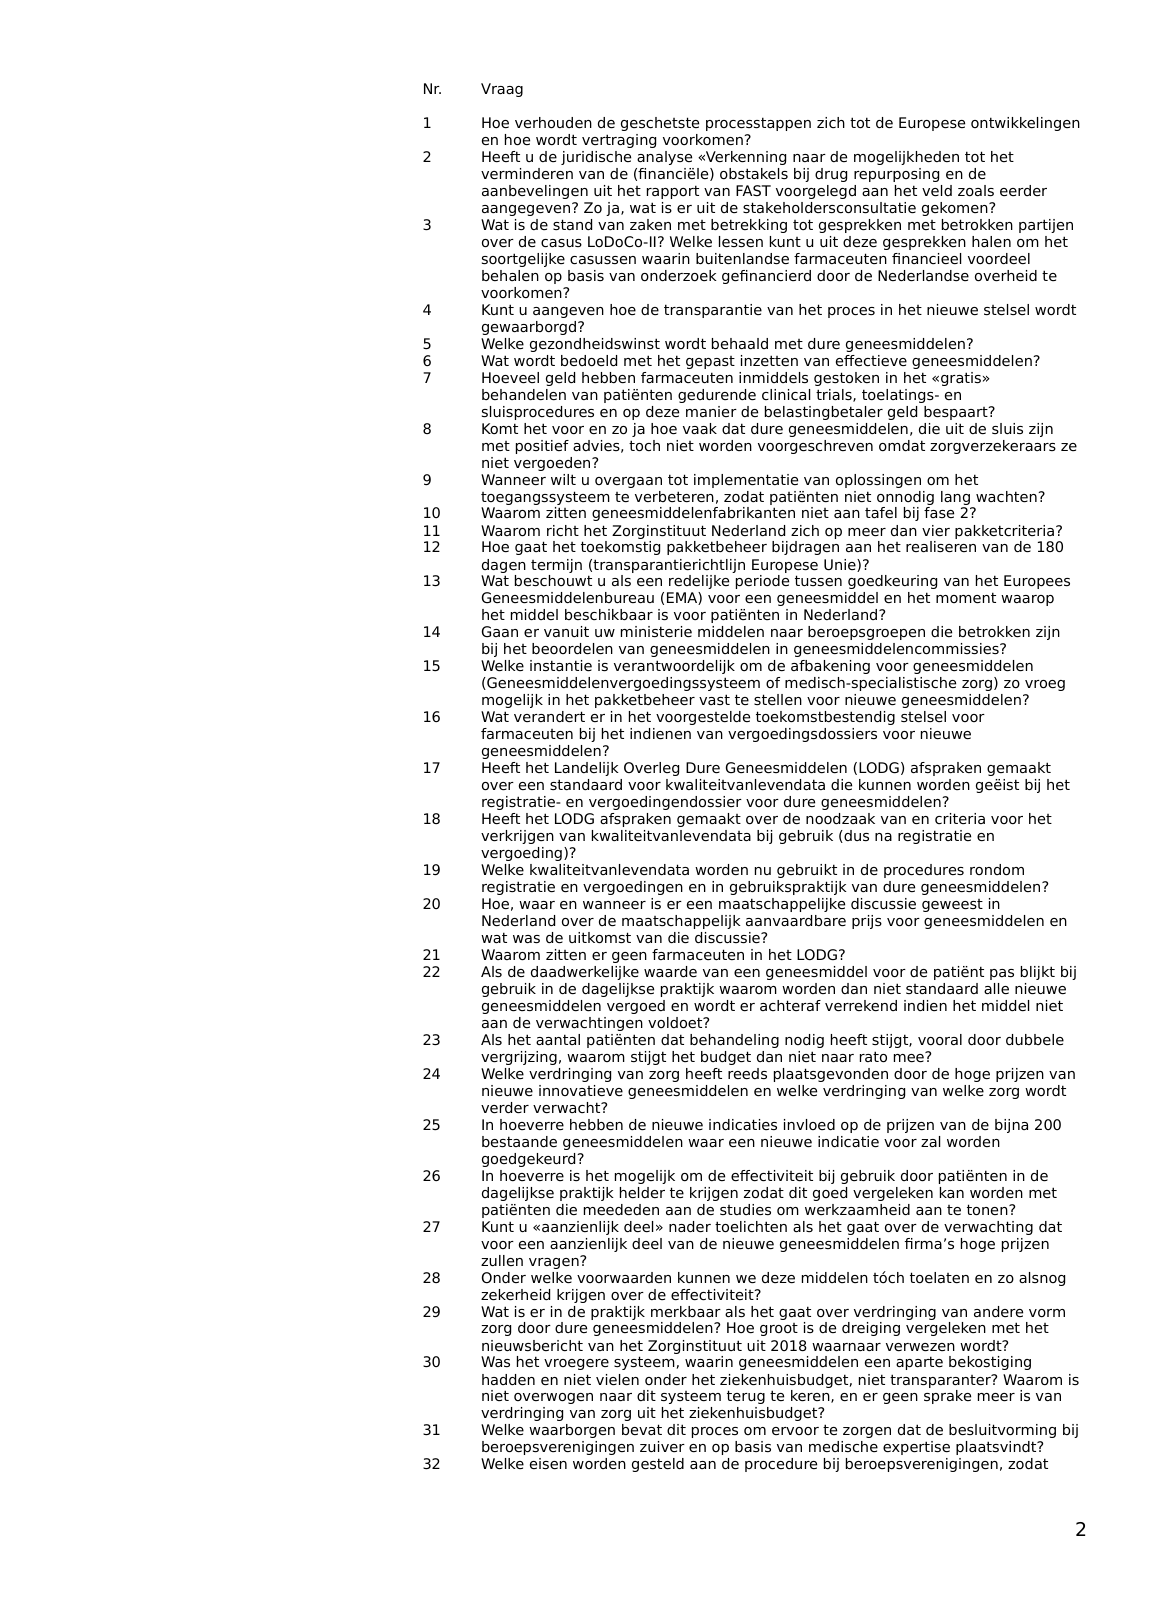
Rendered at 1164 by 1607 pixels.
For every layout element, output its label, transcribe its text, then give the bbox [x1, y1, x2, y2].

table_cell Onder welke voorwaarden kunnen we deze middelen tóch toelaten en zo alsnog zekerheid krijgen over de effectiviteit? [475, 1270, 1087, 1303]
table_cell 26 [422, 1168, 475, 1218]
table_cell Kunt u aangeven hoe de transparantie van het proces in het nieuwe stelsel wordt gewaarborgd? [475, 302, 1087, 336]
table_cell In hoeverre is het mogelijk om de effectiviteit bij gebruik door patiënten in de dagelijkse praktijk helder te krijgen zodat dit goed vergeleken kan worden met patiënten die meededen aan de studies om werkzaamheid aan te tonen? [475, 1168, 1087, 1218]
table_cell Heeft het Landelijk Overleg Dure Geneesmiddelen (LODG) afspraken gemaakt over een standaard voor kwaliteitvanlevendata die kunnen worden geëist bij het registratie- en vergoedingendossier voor dure geneesmiddelen? [475, 760, 1087, 811]
table_cell 31 [422, 1422, 475, 1456]
table_cell Welke verdringing van zorg heeft reeds plaatsgevonden door de hoge prijzen van nieuwe innovatieve geneesmiddelen en welke verdringing van welke zorg wordt verder verwacht? [475, 1066, 1087, 1117]
table_cell 13 [422, 573, 475, 624]
table_cell Hoe verhouden de geschetste processtappen zich tot de Europese ontwikkelingen en hoe wordt vertraging voorkomen? [475, 115, 1087, 149]
table_cell Wat verandert er in het voorgestelde toekomstbestendig stelsel voor farmaceuten bij het indienen van vergoedingsdossiers voor nieuwe geneesmiddelen? [475, 709, 1087, 760]
table_cell 6 [422, 353, 475, 369]
table_cell Welke instantie is verantwoordelijk om de afbakening voor geneesmiddelen (Geneesmiddelenvergoedingssysteem of medisch-specialistische zorg) zo vroeg mogelijk in het pakketbeheer vast te stellen voor nieuwe geneesmiddelen? [475, 658, 1087, 709]
table_cell 7 [422, 370, 475, 421]
table_cell Welke gezondheidswinst wordt behaald met dure geneesmiddelen? [475, 336, 1087, 353]
table_cell [422, 98, 475, 115]
table_cell 30 [422, 1354, 475, 1422]
table_cell Wat is er in de praktijk merkbaar als het gaat over verdringing van andere vorm zorg door dure geneesmiddelen? Hoe groot is de dreiging vergeleken met het nieuwsbericht van het Zorginstituut uit 2018 waarnaar verwezen wordt? [475, 1304, 1087, 1354]
table_cell [475, 98, 1087, 115]
table_cell 21 [422, 947, 475, 964]
table_cell Waarom richt het Zorginstituut Nederland zich op meer dan vier pakketcriteria? [475, 523, 1087, 539]
table_cell 4 [422, 302, 475, 336]
table_cell 27 [422, 1219, 475, 1269]
table_cell 10 [422, 505, 475, 522]
table_cell 5 [422, 336, 475, 353]
table_cell Hoe, waar en wanneer is er een maatschappelijke discussie geweest in Nederland over de maatschappelijk aanvaardbare prijs voor geneesmiddelen en wat was de uitkomst van die discussie? [475, 896, 1087, 947]
table_cell 3 [422, 217, 475, 302]
table_cell 24 [422, 1066, 475, 1117]
table_cell 8 [422, 421, 475, 471]
table_cell 18 [422, 811, 475, 862]
table_cell 22 [422, 964, 475, 1032]
table_cell Kunt u «aanzienlijk deel» nader toelichten als het gaat over de verwachting dat voor een aanzienlijk deel van de nieuwe geneesmiddelen firma’s hoge prijzen zullen vragen? [475, 1219, 1087, 1269]
table_cell Heeft het LODG afspraken gemaakt over de noodzaak van en criteria voor het verkrijgen van kwaliteitvanlevendata bij gebruik (dus na registratie en vergoeding)? [475, 811, 1087, 862]
table_cell 16 [422, 709, 475, 760]
table_cell 15 [422, 658, 475, 709]
table_cell 25 [422, 1117, 475, 1168]
table_cell Komt het voor en zo ja hoe vaak dat dure geneesmiddelen, die uit de sluis zijn met positief advies, toch niet worden voorgeschreven omdat zorgverzekeraars ze niet vergoeden? [475, 421, 1087, 471]
table_cell Hoeveel geld hebben farmaceuten inmiddels gestoken in het «gratis» behandelen van patiënten gedurende clinical trials, toelatings- en sluisprocedures en op deze manier de belastingbetaler geld bespaart? [475, 370, 1087, 421]
table_cell Als het aantal patiënten dat behandeling nodig heeft stijgt, vooral door dubbele vergrijzing, waarom stijgt het budget dan niet naar rato mee? [475, 1032, 1087, 1066]
table_cell 28 [422, 1270, 475, 1303]
table_cell 9 [422, 471, 475, 505]
table_cell Was het vroegere systeem, waarin geneesmiddelen een aparte bekostiging hadden en niet vielen onder het ziekenhuisbudget, niet transparanter? Waarom is niet overwogen naar dit systeem terug te keren, en er geen sprake meer is van verdringing van zorg uit het ziekenhuisbudget? [475, 1354, 1087, 1422]
table_cell 32 [422, 1456, 475, 1473]
table_cell Heeft u de juridische analyse «Verkenning naar de mogelijkheden tot het verminderen van de (financiële) obstakels bij drug repurposing en de aanbevelingen uit het rapport van FAST voorgelegd aan het veld zoals eerder aangegeven? Zo ja, wat is er uit de stakeholdersconsultatie gekomen? [475, 149, 1087, 217]
table_cell 1 [422, 115, 475, 149]
table_cell Welke eisen worden gesteld aan de procedure bij beroepsverenigingen, zodat [475, 1456, 1087, 1473]
table_cell 14 [422, 624, 475, 658]
table_cell 23 [422, 1032, 475, 1066]
table_cell Wat wordt bedoeld met het gepast inzetten van effectieve geneesmiddelen? [475, 353, 1087, 369]
table_cell In hoeverre hebben de nieuwe indicaties invloed op de prijzen van de bijna 200 bestaande geneesmiddelen waar een nieuwe indicatie voor zal worden goedgekeurd? [475, 1117, 1087, 1168]
table_cell Waarom zitten er geen farmaceuten in het LODG? [475, 947, 1087, 964]
table_cell 19 [422, 862, 475, 896]
table_cell Welke kwaliteitvanlevendata worden nu gebruikt in de procedures rondom registratie en vergoedingen en in gebruikspraktijk van dure geneesmiddelen? [475, 862, 1087, 896]
table_cell Waarom zitten geneesmiddelenfabrikanten niet aan tafel bij fase 2? [475, 505, 1087, 522]
table_cell Als de daadwerkelijke waarde van een geneesmiddel voor de patiënt pas blijkt bij gebruik in de dagelijkse praktijk waarom worden dan niet standaard alle nieuwe geneesmiddelen vergoed en wordt er achteraf verrekend indien het middel niet aan de verwachtingen voldoet? [475, 964, 1087, 1032]
table_cell 12 [422, 539, 475, 573]
table_cell Welke waarborgen bevat dit proces om ervoor te zorgen dat de besluitvorming bij beroepsverenigingen zuiver en op basis van medische expertise plaatsvindt? [475, 1422, 1087, 1456]
table_cell Wanneer wilt u overgaan tot implementatie van oplossingen om het toegangssysteem te verbeteren, zodat patiënten niet onnodig lang wachten? [475, 471, 1087, 505]
table_header Nr. [422, 81, 475, 98]
table_cell Hoe gaat het toekomstig pakketbeheer bijdragen aan het realiseren van de 180 dagen termijn (transparantierichtlijn Europese Unie)? [475, 539, 1087, 573]
table_cell 17 [422, 760, 475, 811]
table_cell 29 [422, 1304, 475, 1354]
table_cell 11 [422, 523, 475, 539]
table_cell 2 [422, 149, 475, 217]
table_cell 20 [422, 896, 475, 947]
table_cell Wat beschouwt u als een redelijke periode tussen goedkeuring van het Europees Geneesmiddelenbureau (EMA) voor een geneesmiddel en het moment waarop het middel beschikbaar is voor patiënten in Nederland? [475, 573, 1087, 624]
table_cell Gaan er vanuit uw ministerie middelen naar beroepsgroepen die betrokken zijn bij het beoordelen van geneesmiddelen in geneesmiddelencommissies? [475, 624, 1087, 658]
table_header Vraag [475, 81, 1087, 98]
table_cell Wat is de stand van zaken met betrekking tot gesprekken met betrokken partijen over de casus LoDoCo-II? Welke lessen kunt u uit deze gesprekken halen om het soortgelijke casussen waarin buitenlandse farmaceuten financieel voordeel behalen op basis van onderzoek gefinancierd door de Nederlandse overheid te voorkomen? [475, 217, 1087, 302]
